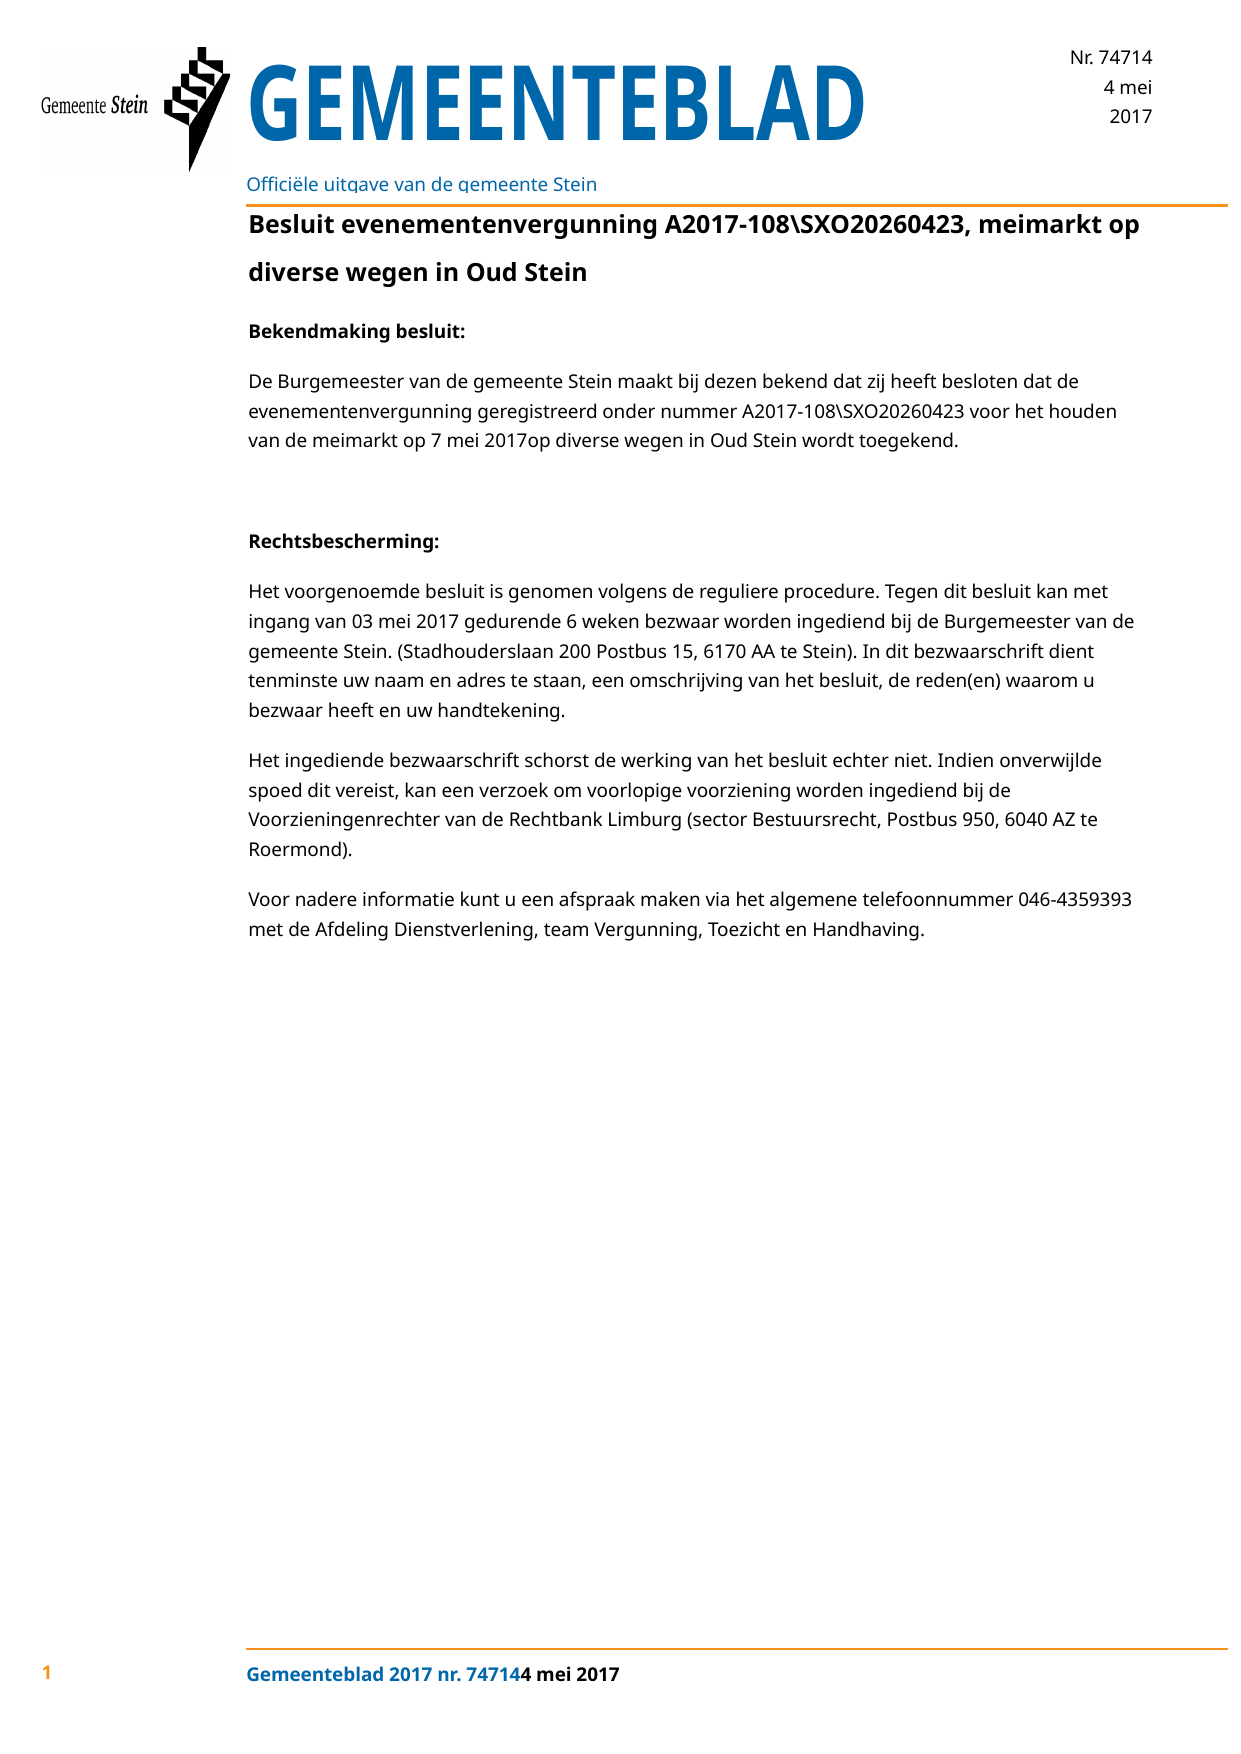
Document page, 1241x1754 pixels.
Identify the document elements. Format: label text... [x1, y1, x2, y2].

text Voor nadere informatie kunt u een afspraak maken via het algemene telefoonnummer 046-4359393 met de Afdeling Dienstverlening, team Vergunning, Toezicht en Handhaving. [248, 887, 1152, 942]
picture [41, 47, 231, 172]
text Bekendmaking besluit: [248, 318, 1152, 344]
text Rechtsbescherming: [248, 528, 1152, 554]
text Het ingediende bezwaarschrift schorst de werking van het besluit echter niet. Indien onverwijlde spoed dit vereist, kan een verzoek om voorlopige voorziening worden ingediend bij de Voorzieningenrechter van de Rechtbank Limburg (sector Bestuursrecht, Postbus 950, 6040 AZ te Roermond). [248, 747, 1152, 862]
text De Burgemeester van de gemeente Stein maakt bij dezen bekend dat zij heeft besloten dat de evenementenvergunning geregistreerd onder nummer A2017-108\SXO20260423 voor het houden van de meimarkt op 7 mei 2017op diverse wegen in Oud Stein wordt toegekend. [248, 368, 1152, 453]
text Het voorgenoemde besluit is genomen volgens de reguliere procedure. Tegen dit besluit kan met ingang van 03 mei 2017 gedurende 6 weken bezwaar worden ingediend bij de Burgemeester van de gemeente Stein. (Stadhouderslaan 200 Postbus 15, 6170 AA te Stein). In dit bezwaarschrift dient tenminste uw naam en adres te staan, een omschrijving van het besluit, de reden(en) waarom u bezwaar heeft en uw handtekening. [248, 579, 1152, 723]
text Besluit evenementenvergunning A2017-108\SXO20260423, meimarkt op diverse wegen in Oud Stein [248, 207, 1152, 288]
